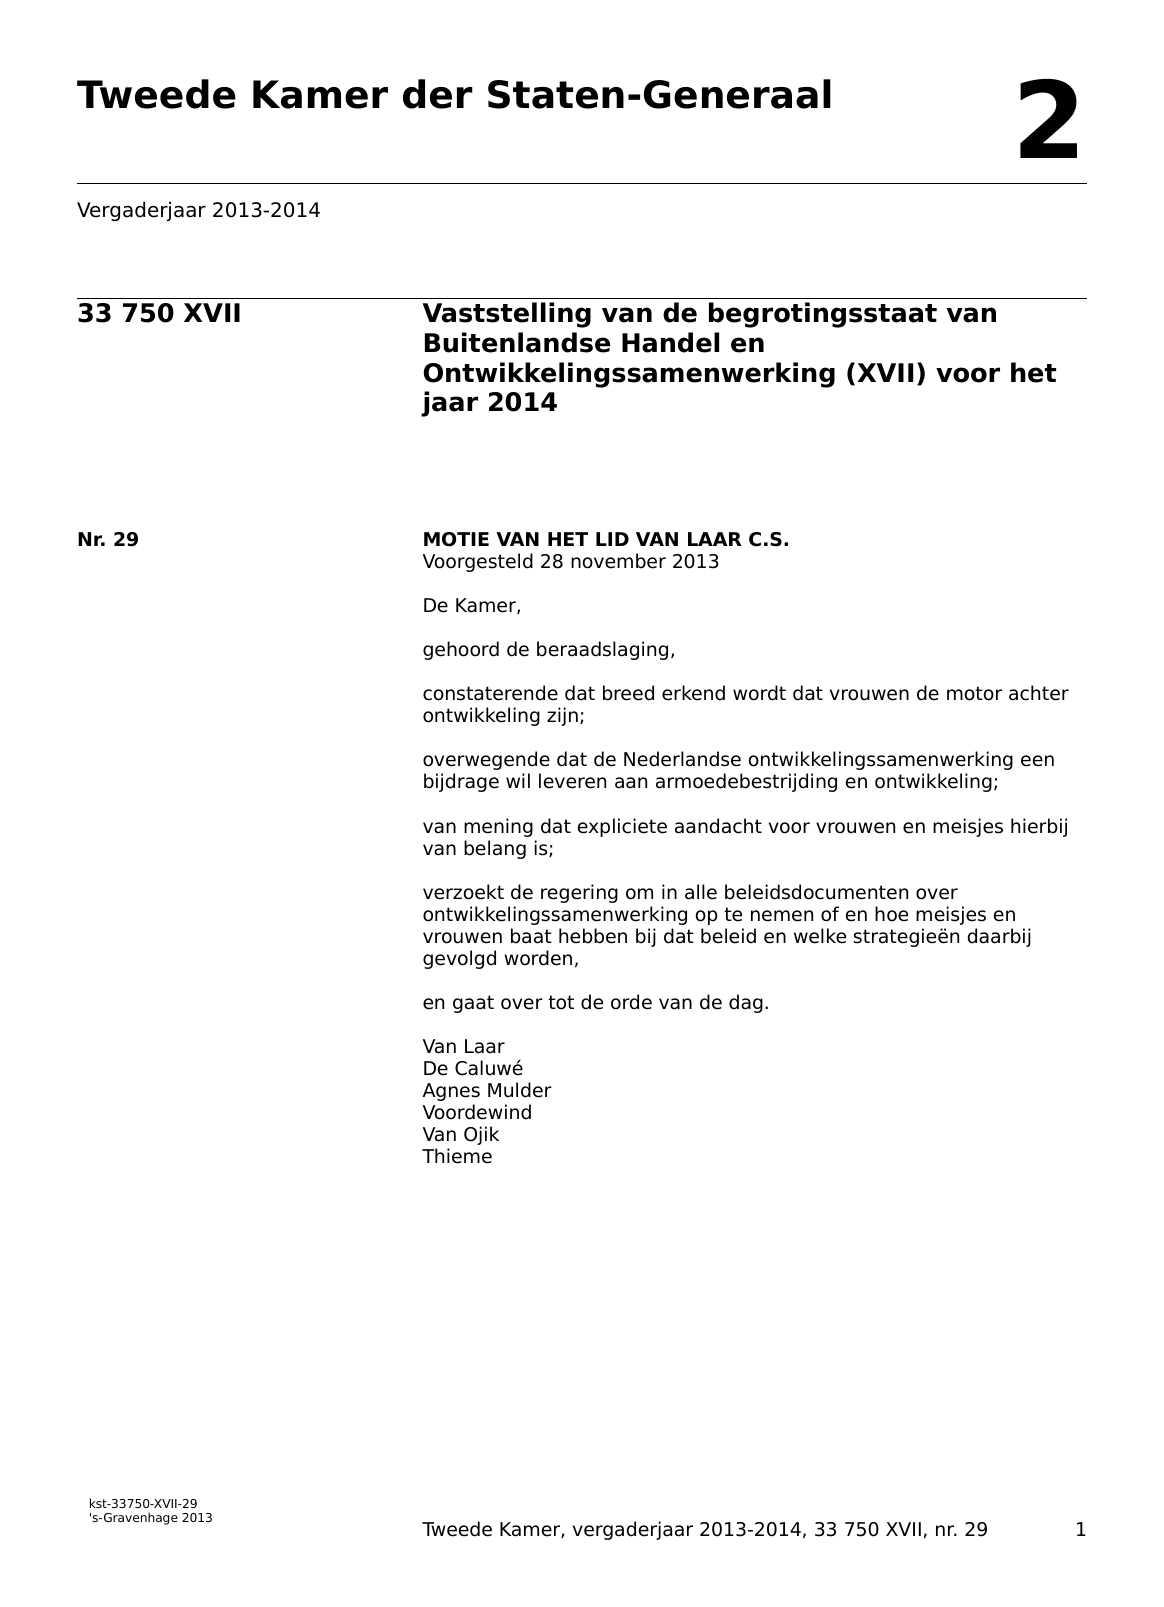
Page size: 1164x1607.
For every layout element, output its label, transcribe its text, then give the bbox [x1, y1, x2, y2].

table_header 2 [886, 59, 1087, 183]
text Voorgesteld 28 november 2013 [422, 551, 1087, 573]
text van mening dat expliciete aandacht voor vrouwen en meisjes hierbij van belang is; [422, 816, 1087, 859]
text De Kamer, [422, 595, 1087, 617]
table_cell Vergaderjaar 2013-2014 [77, 184, 1087, 298]
subtitle Nr. 29 MOTIE VAN HET LID VAN LAAR C.S. [77, 529, 1087, 551]
text en gaat over tot de orde van de dag. [422, 992, 1087, 1014]
text verzoekt de regering om in alle beleidsdocumenten over ontwikkelingssamenwerking op te nemen of en hoe meisjes en vrouwen baat hebben bij dat beleid en welke strategieën daarbij gevolgd worden, [422, 882, 1087, 969]
text Voordewind [422, 1102, 1087, 1124]
text De Caluwé [422, 1058, 1087, 1080]
subtitle 33 750 XVII Vaststelling van de begrotingsstaat van Buitenlandse Handel en Ontwikkelingssamenwerking (XVII) voor het jaar 2014 [77, 299, 1087, 418]
text Agnes Mulder [422, 1080, 1087, 1102]
text kst-33750-XVII-29 [88, 1497, 323, 1511]
text gehoord de beraadslaging, [422, 639, 1087, 661]
text constaterende dat breed erkend wordt dat vrouwen de motor achter ontwikkeling zijn; [422, 683, 1087, 727]
text overwegende dat de Nederlandse ontwikkelingssamenwerking een bijdrage wil leveren aan armoedebestrijding en ontwikkeling; [422, 749, 1087, 793]
table_header Tweede Kamer der Staten-Generaal [77, 59, 886, 183]
text Thieme [422, 1146, 1087, 1168]
text 's-Gravenhage 2013 [88, 1511, 323, 1525]
text Van Laar [422, 1036, 1087, 1058]
text Van Ojik [422, 1124, 1087, 1146]
